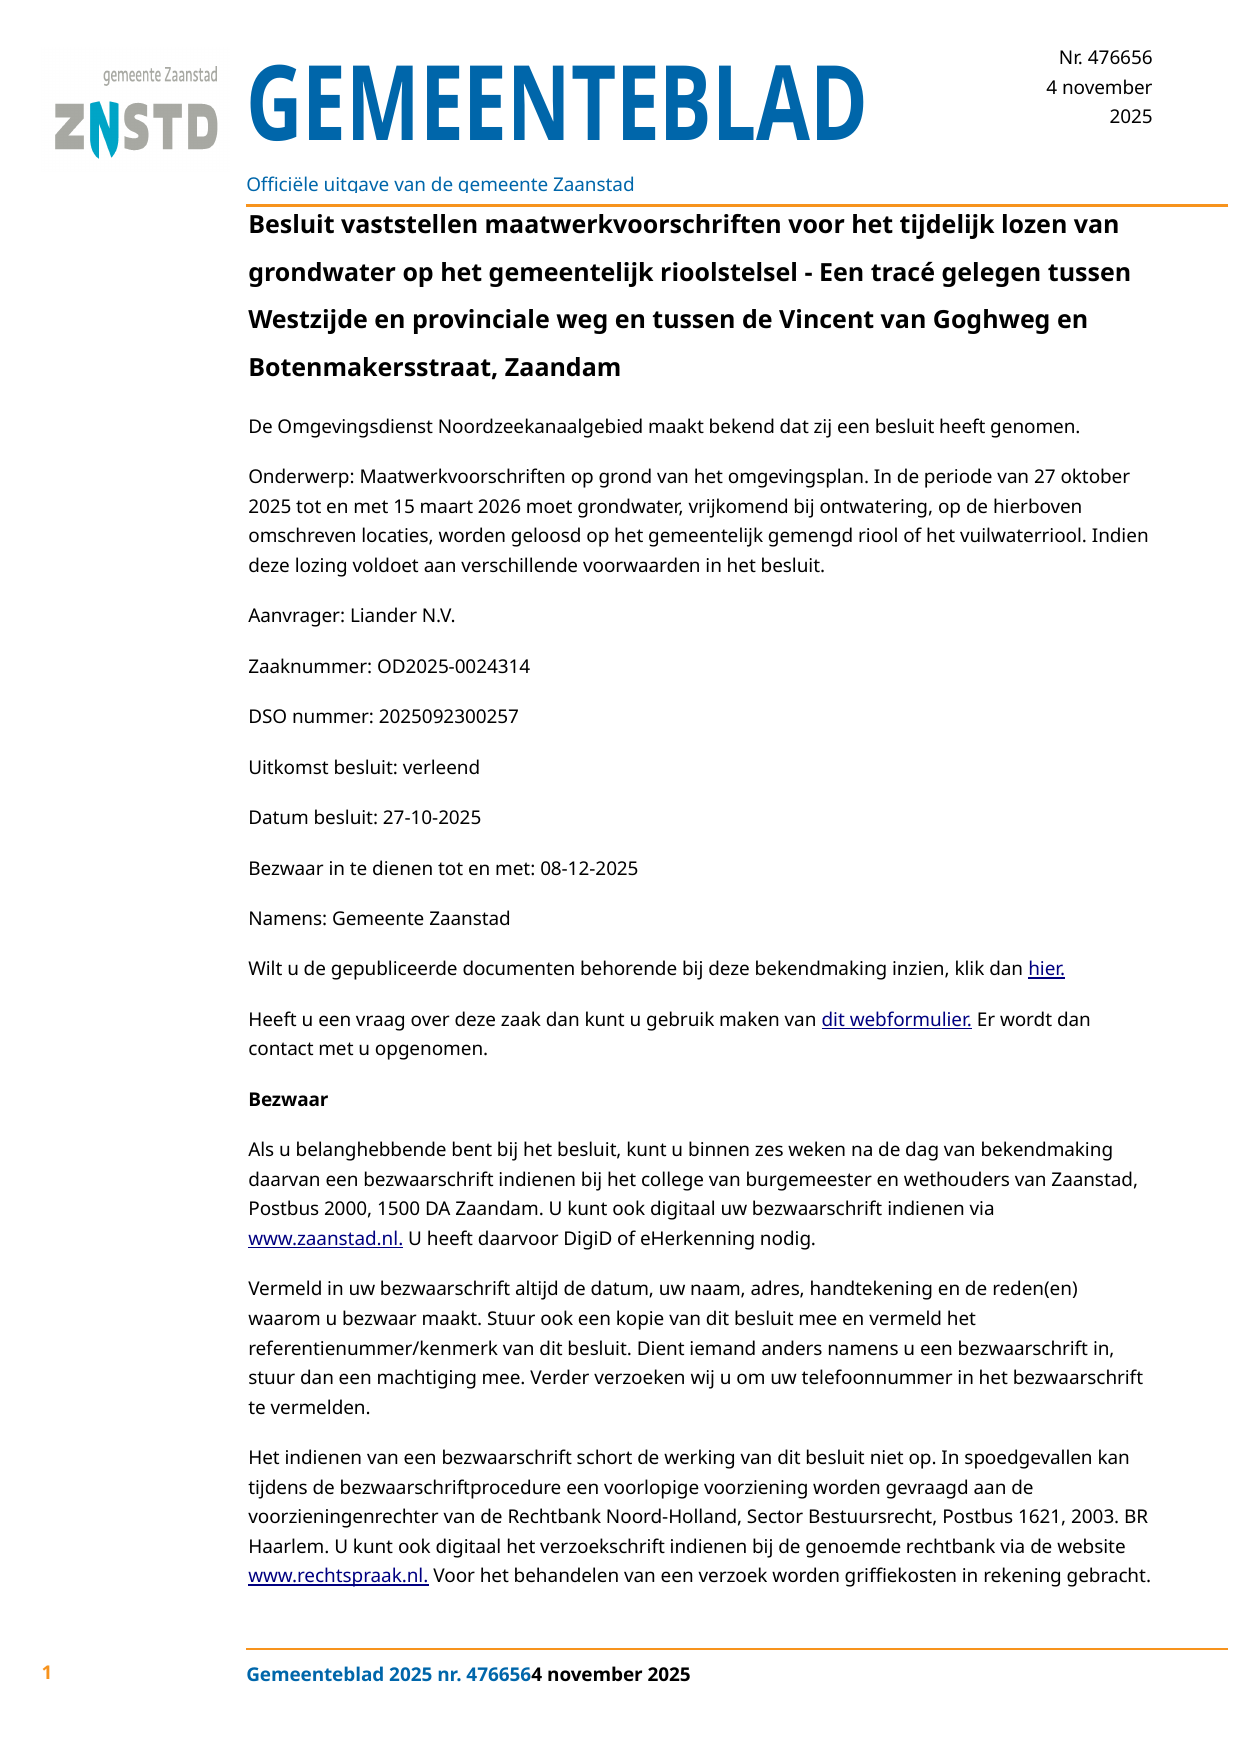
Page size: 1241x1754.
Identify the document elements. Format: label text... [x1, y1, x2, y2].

text Zaaknummer: OD2025-0024314 [248, 653, 1152, 679]
text De Omgevingsdienst Noordzeekanaalgebied maakt bekend dat zij een besluit heeft genomen. [248, 413, 1152, 439]
text Wilt u de gepubliceerde documenten behorende bij deze bekendmaking inzien, klik dan hier. [248, 956, 1152, 981]
text Namens: Gemeente Zaanstad [248, 905, 1152, 931]
text Als u belanghebbende bent bij het besluit, kunt u binnen zes weken na de dag van bekendmaking daarvan een bezwaarschrift indienen bij het college van burgemeester en wethouders van Zaanstad, Postbus 2000, 1500 DA Zaandam. U kunt ook digitaal uw bezwaarschrift indienen via www.zaanstad.nl. U heeft daarvoor DigiD of eHerkenning nodig. [248, 1136, 1152, 1251]
text Het indienen van een bezwaarschrift schort de werking van dit besluit niet op. In spoedgevallen kan tijdens de bezwaarschriftprocedure een voorlopige voorziening worden gevraagd aan de voorzieningenrechter van de Rechtbank Noord-Holland, Sector Bestuursrecht, Postbus 1621, 2003. BR Haarlem. U kunt ook digitaal het verzoekschrift indienen bij de genoemde rechtbank via de website www.rechtspraak.nl. Voor het behandelen van een verzoek worden griffiekosten in rekening gebracht. [248, 1444, 1152, 1588]
text Bezwaar in te dienen tot en met: 08-12-2025 [248, 855, 1152, 881]
text Vermeld in uw bezwaarschrift altijd de datum, uw naam, adres, handtekening en de reden(en) waarom u bezwaar maakt. Stuur ook een kopie van dit besluit mee en vermeld het referentienummer/kenmerk van dit besluit. Dient iemand anders namens u een bezwaarschrift in, stuur dan een machtiging mee. Verder verzoeken wij u om uw telefoonnummer in het bezwaarschrift te vermelden. [248, 1276, 1152, 1420]
text DSO nummer: 2025092300257 [248, 703, 1152, 729]
text Onderwerp: Maatwerkvoorschriften op grond van het omgevingsplan. In de periode van 27 oktober 2025 tot en met 15 maart 2026 moet grondwater, vrijkomend bij ontwatering, op de hierboven omschreven locaties, worden geloosd op het gemeentelijk gemengd riool of het vuilwaterriool. Indien deze lozing voldoet aan verschillende voorwaarden in het besluit. [248, 463, 1152, 578]
text Bezwaar [248, 1086, 1152, 1112]
text Aanvrager: Liander N.V. [248, 603, 1152, 628]
text Heeft u een vraag over deze zaak dan kunt u gebruik maken van dit webformulier. Er wordt dan contact met u opgenomen. [248, 1006, 1152, 1061]
text Datum besluit: 27-10-2025 [248, 804, 1152, 830]
text Besluit vaststellen maatwerkvoorschriften voor het tijdelijk lozen van grondwater op het gemeentelijk rioolstelsel - Een tracé gelegen tussen Westzijde en provinciale weg en tussen de Vincent van Goghweg en Botenmakersstraat, Zaandam [248, 207, 1152, 384]
text Uitkomst besluit: verleend [248, 754, 1152, 780]
picture [41, 47, 231, 172]
